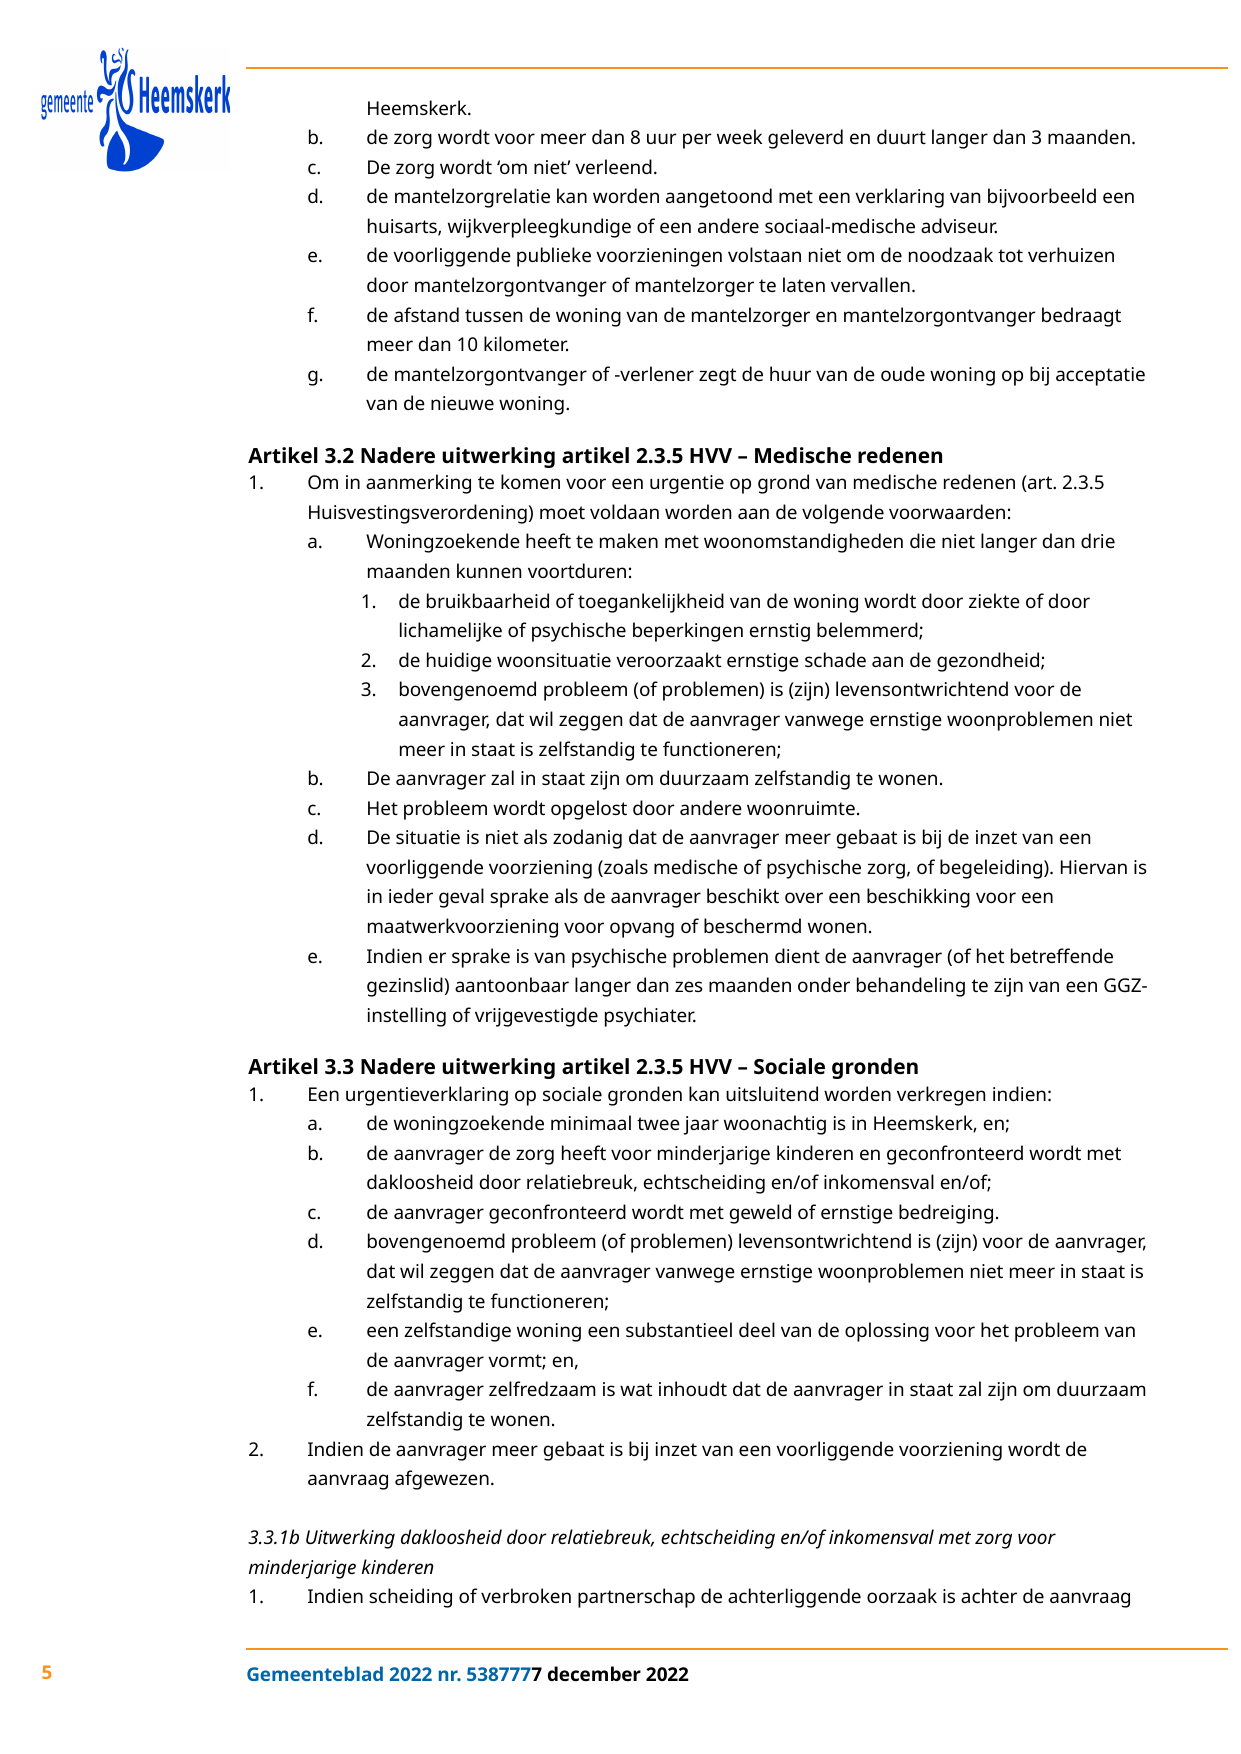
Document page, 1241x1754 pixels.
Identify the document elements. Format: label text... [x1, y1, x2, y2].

list de huidige woonsituatie veroorzaakt ernstige schade aan de gezondheid; [361, 647, 1152, 673]
list De situatie is niet als zodanig dat de aanvrager meer gebaat is bij de inzet van een voorliggende voorziening (zoals medische of psychische zorg, of begeleiding). Hiervan is in ieder geval sprake als de aanvrager beschikt over een beschikking voor een maatwerkvoorziening voor opvang of beschermd wonen. [307, 824, 1152, 939]
picture [41, 47, 231, 172]
list de bruikbaarheid of toegankelijkheid van de woning wordt door ziekte of door lichamelijke of psychische beperkingen ernstig belemmerd; [361, 588, 1152, 643]
list Indien de aanvrager meer gebaat is bij inzet van een voorliggende voorziening wordt de aanvraag afgewezen. [248, 1436, 1152, 1491]
list de zorg wordt voor meer dan 8 uur per week geleverd en duurt langer dan 3 maanden. [307, 124, 1152, 150]
list Woningzoekende heeft te maken met woonomstandigheden die niet langer dan drie maanden kunnen voortduren: [307, 529, 1152, 584]
list Indien er sprake is van psychische problemen dient de aanvrager (of het betreffende gezinslid) aantoonbaar langer dan zes maanden onder behandeling te zijn van een GGZ-instelling of vrijgevestigde psychiater. [307, 943, 1152, 1028]
list Een urgentieverklaring op sociale gronden kan uitsluitend worden verkregen indien: [248, 1081, 1152, 1107]
list bovengenoemd probleem (of problemen) is (zijn) levensontwrichtend voor de aanvrager, dat wil zeggen dat de aanvrager vanwege ernstige woonproblemen niet meer in staat is zelfstandig te functioneren; [361, 677, 1152, 761]
list de afstand tussen de woning van de mantelzorger en mantelzorgontvanger bedraagt meer dan 10 kilometer. [307, 302, 1152, 357]
text 3.3.1b Uitwerking dakloosheid door relatiebreuk, echtscheiding en/of inkomensval met zorg voor minderjarige kinderen [248, 1524, 1152, 1580]
text Artikel 3.2 Nadere uitwerking artikel 2.3.5 HVV – Medische redenen [248, 441, 1152, 469]
list een zelfstandige woning een substantieel deel van de oplossing voor het probleem van de aanvrager vormt; en, [307, 1317, 1152, 1373]
list de mantelzorgrelatie kan worden aangetoond met een verklaring van bijvoorbeeld een huisarts, wijkverpleegkundige of een andere sociaal-medische adviseur. [307, 183, 1152, 239]
text Artikel 3.3 Nadere uitwerking artikel 2.3.5 HVV – Sociale gronden [248, 1052, 1152, 1081]
list de voorliggende publieke voorzieningen volstaan niet om de noodzaak tot verhuizen door mantelzorgontvanger of mantelzorger te laten vervallen. [307, 243, 1152, 298]
list bovengenoemd probleem (of problemen) levensontwrichtend is (zijn) voor de aanvrager, dat wil zeggen dat de aanvrager vanwege ernstige woonproblemen niet meer in staat is zelfstandig te functioneren; [307, 1229, 1152, 1314]
list De zorg wordt ‘om niet’ verleend. [307, 154, 1152, 180]
list de aanvrager zelfredzaam is wat inhoudt dat de aanvrager in staat zal zijn om duurzaam zelfstandig te wonen. [307, 1377, 1152, 1432]
list de aanvrager de zorg heeft voor minderjarige kinderen en geconfronteerd wordt met dakloosheid door relatiebreuk, echtscheiding en/of inkomensval en/of; [307, 1140, 1152, 1195]
list Om in aanmerking te komen voor een urgentie op grond van medische redenen (art. 2.3.5 Huisvestingsverordening) moet voldaan worden aan de volgende voorwaarden: [248, 469, 1152, 525]
list Indien scheiding of verbroken partnerschap de achterliggende oorzaak is achter de aanvraag [248, 1584, 1152, 1609]
list De aanvrager zal in staat zijn om duurzaam zelfstandig te wonen. [307, 765, 1152, 791]
list de woningzoekende minimaal twee jaar woonachtig is in Heemskerk, en; [307, 1110, 1152, 1136]
list Heemskerk. [307, 95, 1152, 121]
list Het probleem wordt opgelost door andere woonruimte. [307, 795, 1152, 821]
list de mantelzorgontvanger of -verlener zegt de huur van de oude woning op bij acceptatie van de nieuwe woning. [307, 361, 1152, 416]
list de aanvrager geconfronteerd wordt met geweld of ernstige bedreiging. [307, 1199, 1152, 1225]
